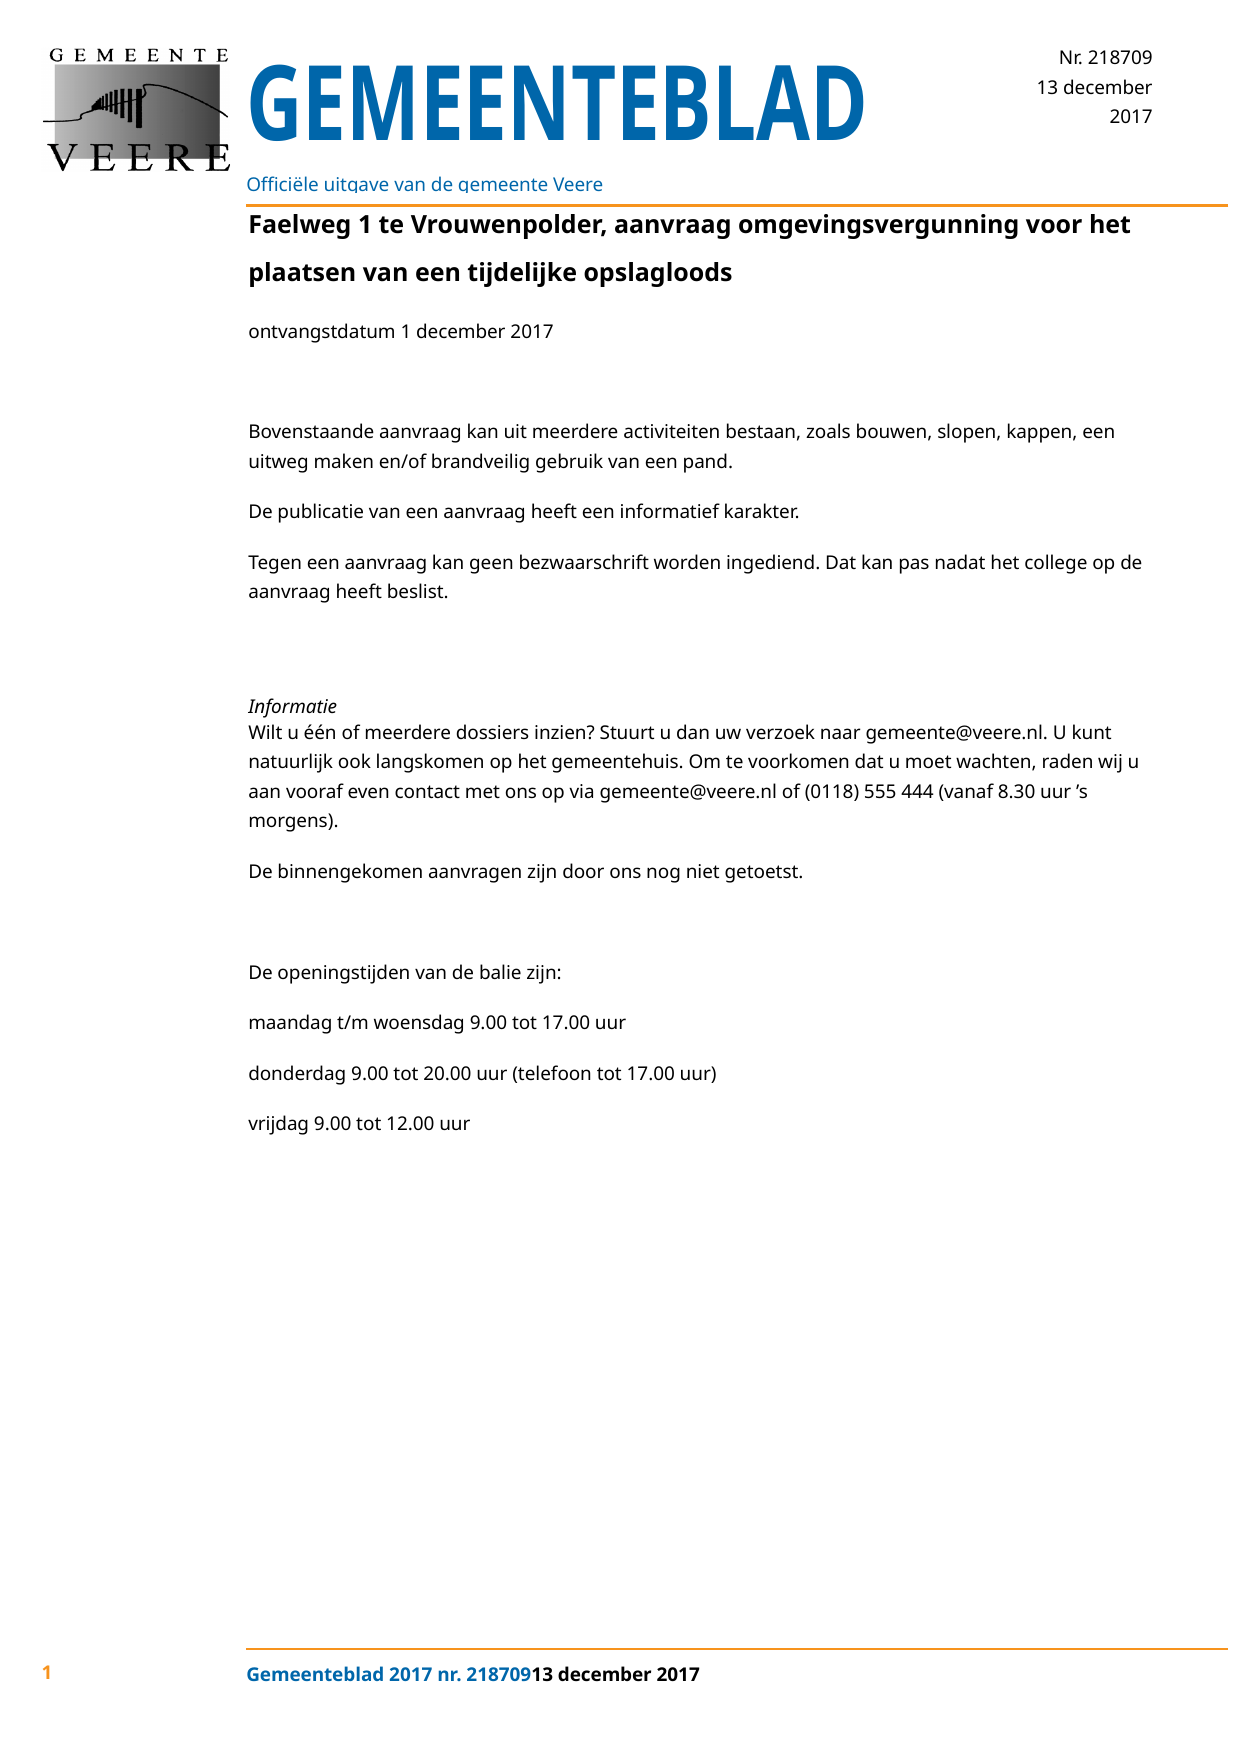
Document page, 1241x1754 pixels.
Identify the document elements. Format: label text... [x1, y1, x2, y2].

text Faelweg 1 te Vrouwenpolder, aanvraag omgevingsvergunning voor het plaatsen van een tijdelijke opslagloods [248, 207, 1152, 288]
text Tegen een aanvraag kan geen bezwaarschrift worden ingediend. Dat kan pas nadat het college op de aanvraag heeft beslist. [248, 549, 1152, 604]
text De binnengekomen aanvragen zijn door ons nog niet getoetst. [248, 858, 1152, 884]
text De openingstijden van de balie zijn: [248, 959, 1152, 984]
text ontvangstdatum 1 december 2017 [248, 318, 1152, 344]
text donderdag 9.00 tot 20.00 uur (telefoon tot 17.00 uur) [248, 1060, 1152, 1085]
text Informatie [248, 693, 1152, 719]
text maandag t/m woensdag 9.00 tot 17.00 uur [248, 1009, 1152, 1035]
text vrijdag 9.00 tot 12.00 uur [248, 1110, 1152, 1136]
text Bovenstaande aanvraag kan uit meerdere activiteiten bestaan, zoals bouwen, slopen, kappen, een uitweg maken en/of brandveilig gebruik van een pand. [248, 419, 1152, 474]
text Wilt u één of meerdere dossiers inzien? Stuurt u dan uw verzoek naar gemeente@veere.nl. U kunt natuurlijk ook langskomen op het gemeentehuis. Om te voorkomen dat u moet wachten, raden wij u aan vooraf even contact met ons op via gemeente@veere.nl of (0118) 555 444 (vanaf 8.30 uur ’s morgens). [248, 719, 1152, 833]
text De publicatie van een aanvraag heeft een informatief karakter. [248, 499, 1152, 524]
picture [41, 47, 231, 172]
